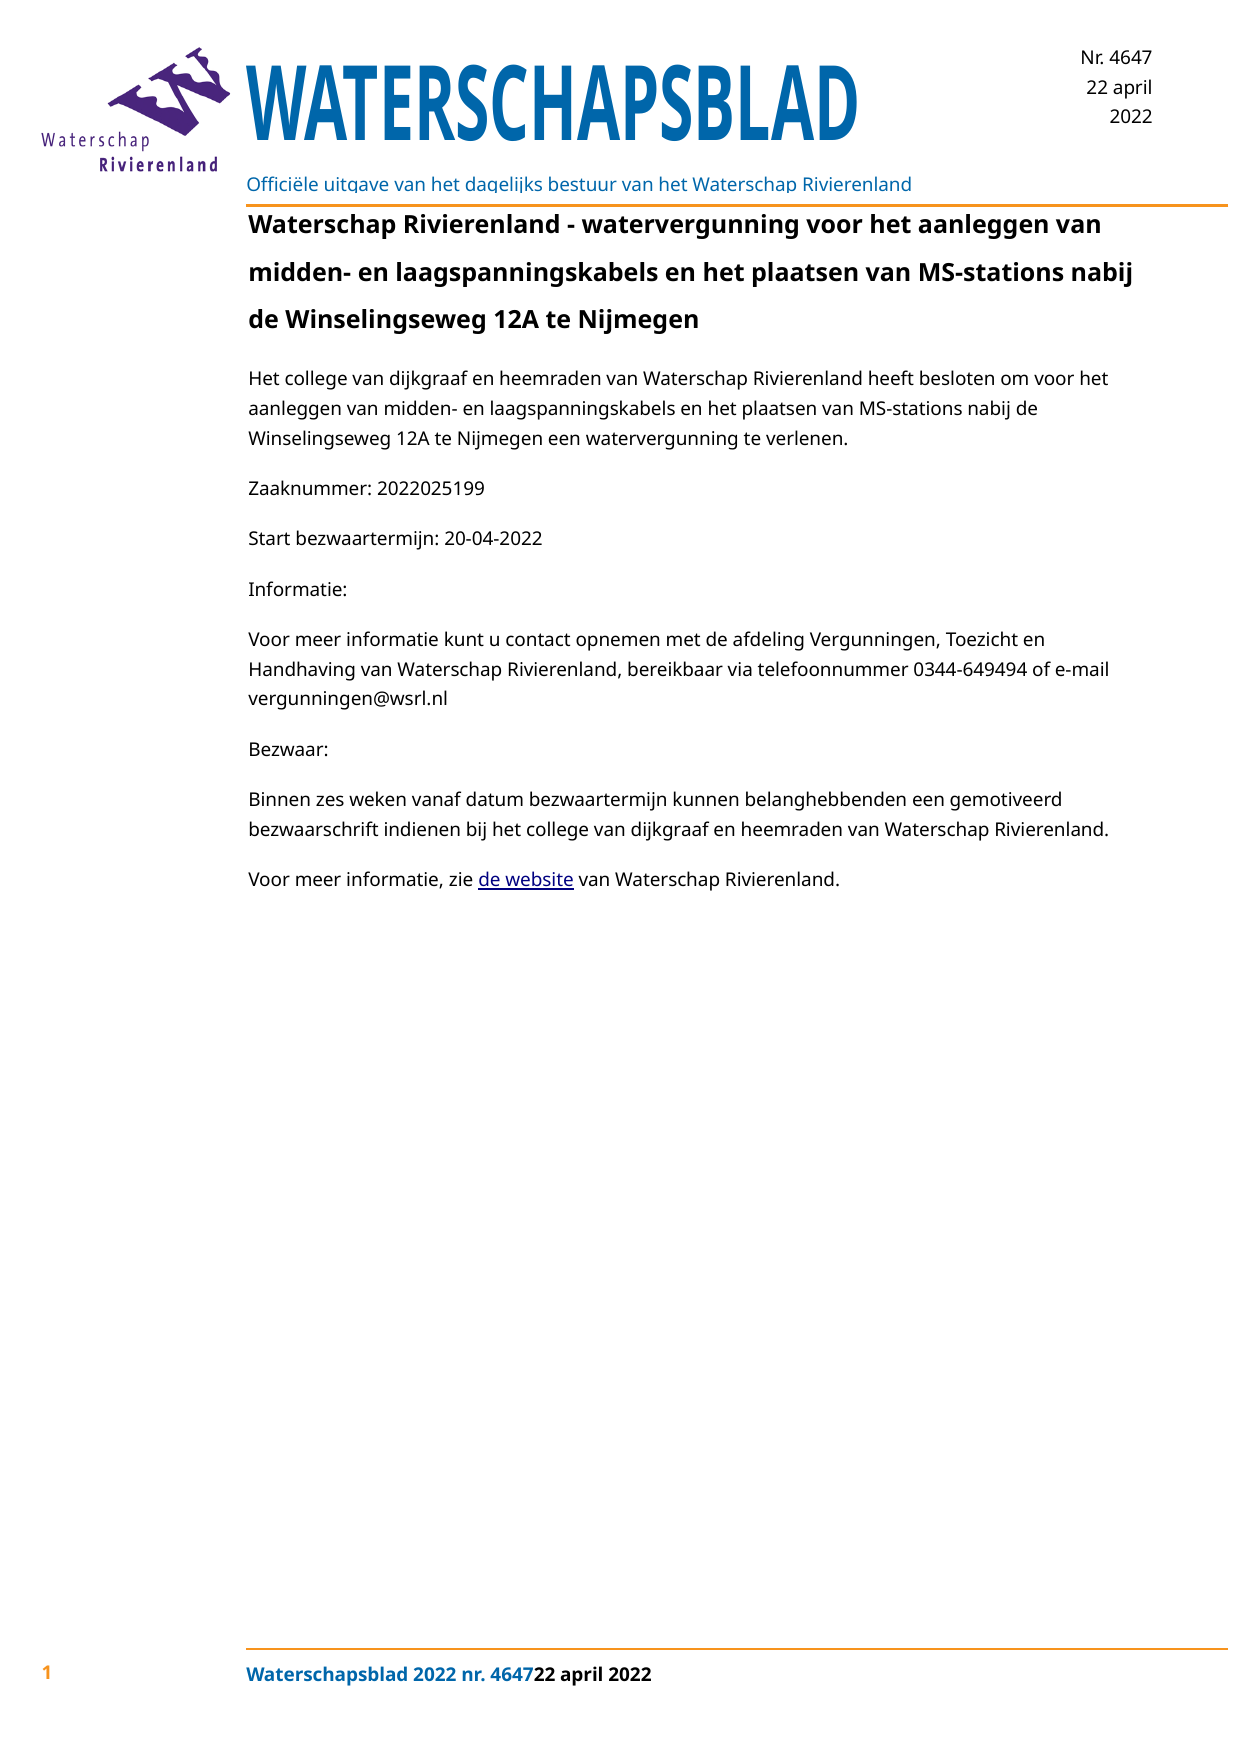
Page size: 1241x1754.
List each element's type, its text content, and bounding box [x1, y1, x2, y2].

text Informatie: [248, 576, 1152, 602]
text Bezwaar: [248, 736, 1152, 762]
text Start bezwaartermijn: 20-04-2022 [248, 526, 1152, 551]
picture [41, 47, 231, 172]
text Binnen zes weken vanaf datum bezwaartermijn kunnen belanghebbenden een gemotiveerd bezwaarschrift indienen bij het college van dijkgraaf en heemraden van Waterschap Rivierenland. [248, 786, 1152, 842]
text Voor meer informatie kunt u contact opnemen met de afdeling Vergunningen, Toezicht en Handhaving van Waterschap Rivierenland, bereikbaar via telefoonnummer 0344-649494 of e-mail vergunningen@wsrl.nl [248, 626, 1152, 711]
text Het college van dijkgraaf en heemraden van Waterschap Rivierenland heeft besloten om voor het aanleggen van midden- en laagspanningskabels en het plaatsen van MS-stations nabij de Winselingseweg 12A te Nijmegen een watervergunning te verlenen. [248, 366, 1152, 450]
text Voor meer informatie, zie de website van Waterschap Rivierenland. [248, 866, 1152, 892]
text Zaaknummer: 2022025199 [248, 475, 1152, 501]
text Waterschap Rivierenland - watervergunning voor het aanleggen van midden- en laagspanningskabels en het plaatsen van MS-stations nabij de Winselingseweg 12A te Nijmegen [248, 207, 1152, 336]
